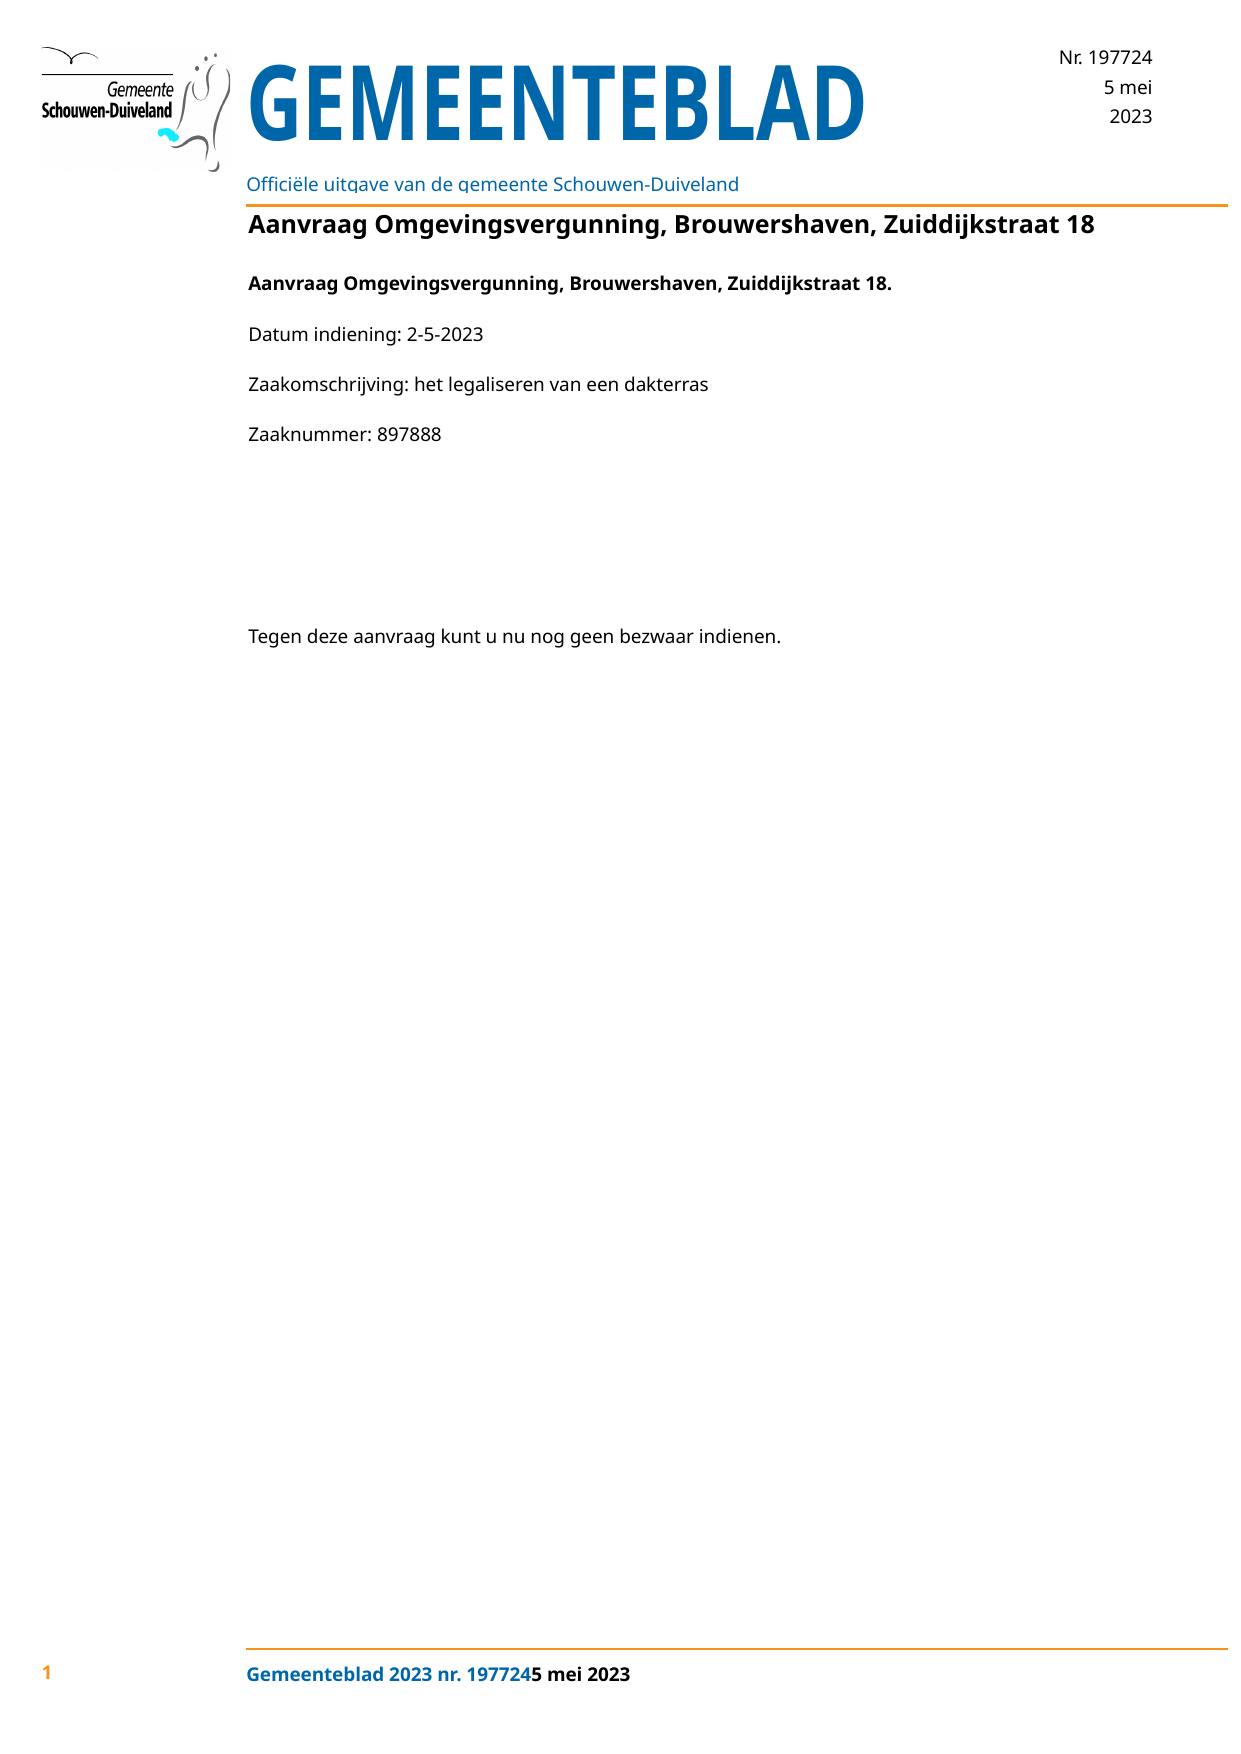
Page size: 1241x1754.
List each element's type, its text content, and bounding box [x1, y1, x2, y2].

text Zaaknummer: 897888 [248, 422, 1152, 447]
text Tegen deze aanvraag kunt u nu nog geen bezwaar indienen. [248, 623, 1152, 649]
text Aanvraag Omgevingsvergunning, Brouwershaven, Zuiddijkstraat 18 [248, 207, 1152, 241]
picture [41, 47, 231, 172]
text Datum indiening: 2-5-2023 [248, 321, 1152, 346]
text Zaakomschrijving: het legaliseren van een dakterras [248, 371, 1152, 397]
text Aanvraag Omgevingsvergunning, Brouwershaven, Zuiddijkstraat 18. [248, 270, 1152, 296]
